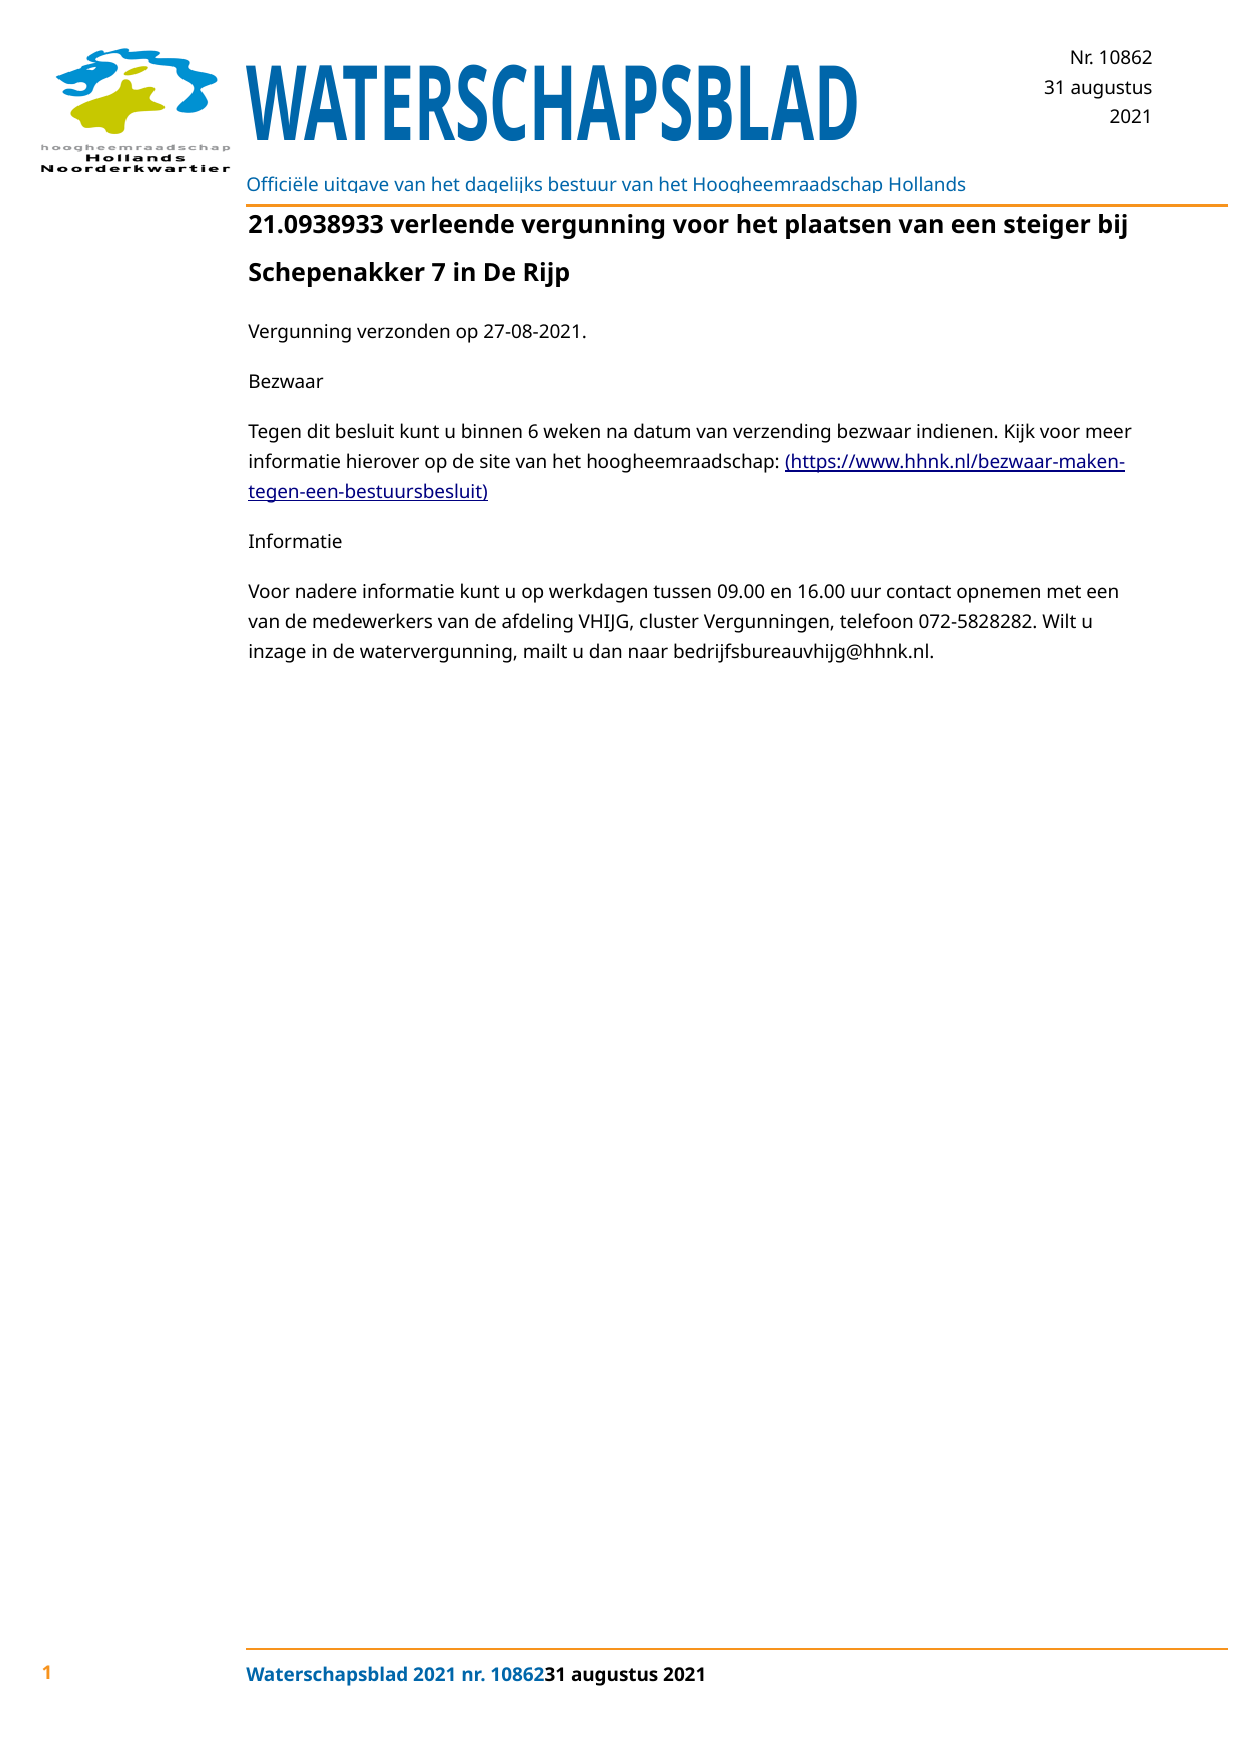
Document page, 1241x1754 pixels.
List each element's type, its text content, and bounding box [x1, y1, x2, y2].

text Vergunning verzonden op 27-08-2021. [248, 318, 1152, 344]
picture [41, 47, 231, 172]
text Informatie [248, 528, 1152, 554]
text Bezwaar [248, 368, 1152, 394]
text 21.0938933 verleende vergunning voor het plaatsen van een steiger bij Schepenakker 7 in De Rijp [248, 207, 1152, 288]
text Tegen dit besluit kunt u binnen 6 weken na datum van verzending bezwaar indienen. Kijk voor meer informatie hierover op de site van het hoogheemraadschap: (https://www.hhnk.nl/bezwaar-maken-tegen-een-bestuursbesluit) [248, 419, 1152, 504]
text Voor nadere informatie kunt u op werkdagen tussen 09.00 en 16.00 uur contact opnemen met een van de medewerkers van de afdeling VHIJG, cluster Vergunningen, telefoon 072-5828282. Wilt u inzage in de watervergunning, mailt u dan naar bedrijfsbureauvhijg@hhnk.nl. [248, 579, 1152, 664]
